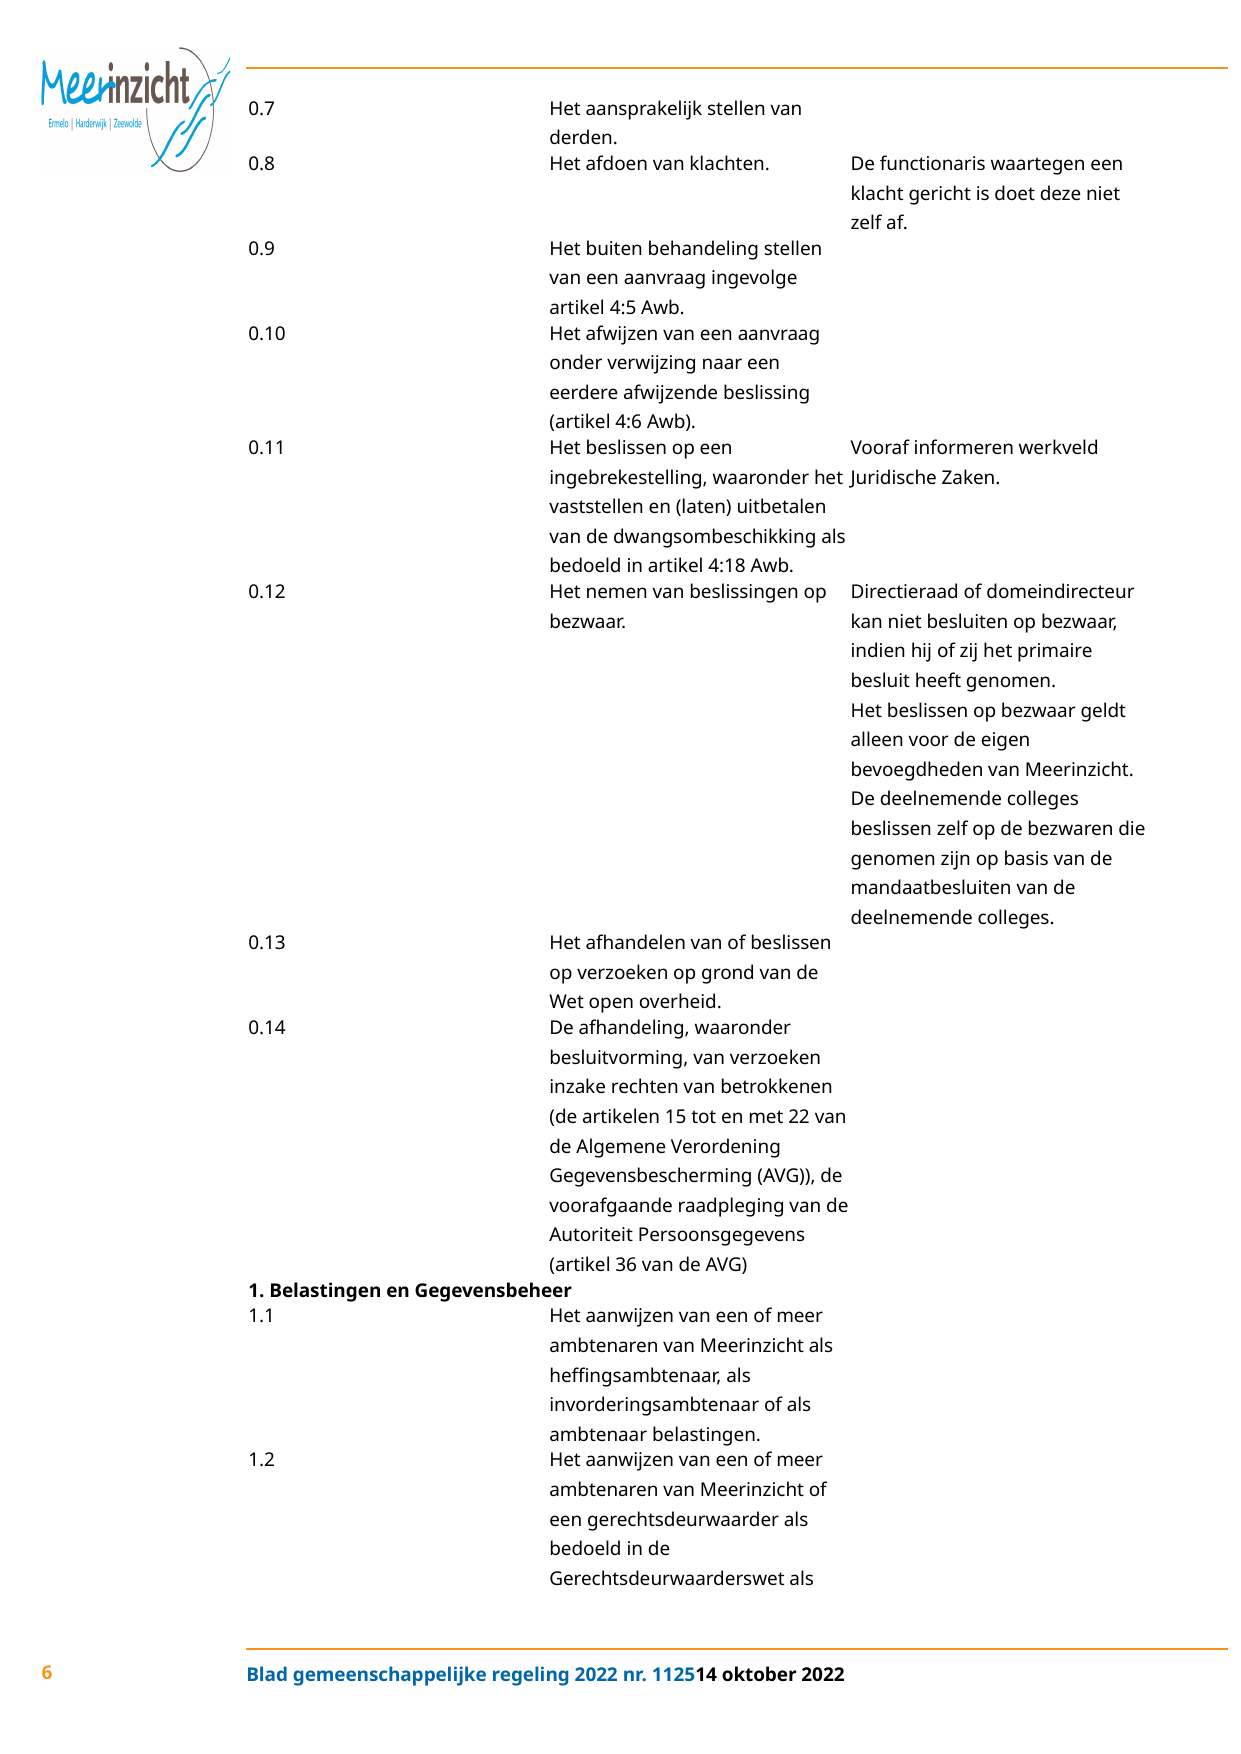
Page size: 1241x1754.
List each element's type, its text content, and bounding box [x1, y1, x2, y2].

table_cell [850, 1015, 1152, 1277]
table_cell [850, 95, 1152, 150]
table_cell [850, 235, 1152, 320]
table_cell Het afwijzen van een aanvraag onder verwijzing naar een eerdere afwijzende beslissing (artikel 4:6 Awb). [549, 320, 850, 434]
table_cell Het aansprakelijk stellen van derden. [549, 95, 850, 150]
table_cell Het buiten behandeling stellen van een aanvraag ingevolge artikel 4:5 Awb. [549, 235, 850, 320]
table_cell [850, 320, 1152, 434]
table_cell Het beslissen op een ingebrekestelling, waaronder het vaststellen en (laten) uitbetalen van de dwangsombeschikking als bedoeld in artikel 4:18 Awb. [549, 434, 850, 578]
table_cell 1. Belastingen en Gegevensbeheer [248, 1277, 1152, 1303]
table_cell Het nemen van beslissingen op bezwaar. [549, 579, 850, 929]
table_cell [850, 930, 1152, 1014]
table_cell 0.14 [248, 1015, 549, 1277]
table_cell [850, 1303, 1152, 1447]
table_cell Het aanwijzen van een of meer ambtenaren van Meerinzicht als heffingsambtenaar, als invorderingsambtenaar of als ambtenaar belastingen. [549, 1303, 850, 1447]
table_cell Het aanwijzen van een of meer ambtenaren van Meerinzicht of een gerechtsdeurwaarder als bedoeld in de Gerechtsdeurwaarderswet als [549, 1447, 850, 1591]
table_cell 0.13 [248, 930, 549, 1014]
table_cell Vooraf informeren werkveld Juridische Zaken. [850, 434, 1152, 578]
table_cell De afhandeling, waaronder besluitvorming, van verzoeken inzake rechten van betrokkenen (de artikelen 15 tot en met 22 van de Algemene Verordening Gegevensbescherming (AVG)), de voorafgaande raadpleging van de Autoriteit Persoonsgegevens (artikel 36 van de AVG) [549, 1015, 850, 1277]
table_cell [850, 1447, 1152, 1591]
table_cell 1.1 [248, 1303, 549, 1447]
table_cell 0.11 [248, 434, 549, 578]
table_cell 0.9 [248, 235, 549, 320]
table_cell Het afdoen van klachten. [549, 150, 850, 235]
table_cell Het afhandelen van of beslissen op verzoeken op grond van de Wet open overheid. [549, 930, 850, 1014]
table_cell De functionaris waartegen een klacht gericht is doet deze niet zelf af. [850, 150, 1152, 235]
table_cell Directieraad of domeindirecteur kan niet besluiten op bezwaar, indien hij of zij het primaire besluit heeft genomen. Het beslissen op bezwaar geldt alleen voor de eigen bevoegdheden van Meerinzicht. De deelnemende colleges beslissen zelf op de bezwaren die genomen zijn op basis van de mandaatbesluiten van de deelnemende colleges. [850, 579, 1152, 929]
table_cell 0.10 [248, 320, 549, 434]
table_cell 1.2 [248, 1447, 549, 1591]
picture [41, 47, 231, 172]
table_cell 0.8 [248, 150, 549, 235]
table_cell 0.12 [248, 579, 549, 929]
table_cell 0.7 [248, 95, 549, 150]
